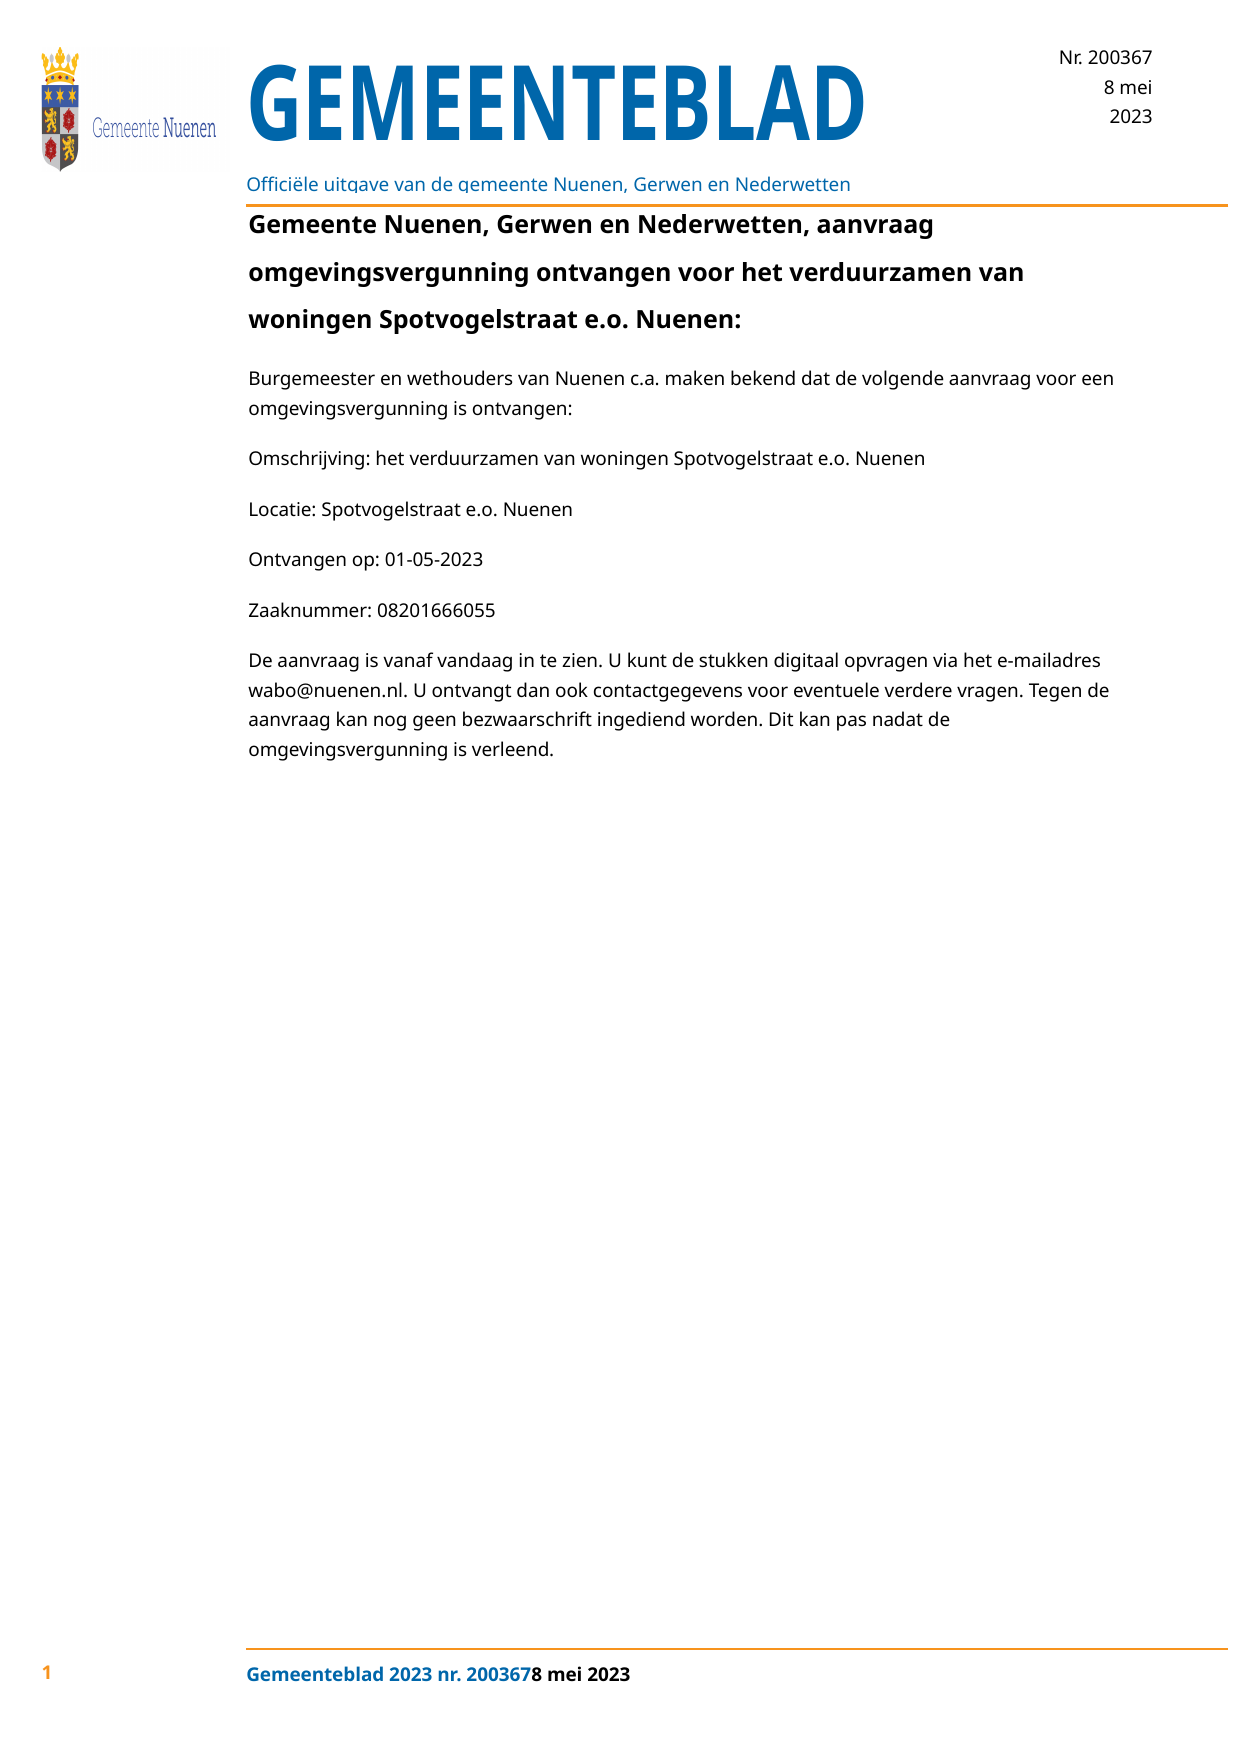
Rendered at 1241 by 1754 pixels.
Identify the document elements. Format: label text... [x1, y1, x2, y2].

picture [41, 47, 231, 172]
text Omschrijving: het verduurzamen van woningen Spotvogelstraat e.o. Nuenen [248, 446, 1152, 471]
text Ontvangen op: 01-05-2023 [248, 546, 1152, 572]
text Locatie: Spotvogelstraat e.o. Nuenen [248, 496, 1152, 522]
text Burgemeester en wethouders van Nuenen c.a. maken bekend dat de volgende aanvraag voor een omgevingsvergunning is ontvangen: [248, 366, 1152, 421]
text De aanvraag is vanaf vandaag in te zien. U kunt de stukken digitaal opvragen via het e-mailadres wabo@nuenen.nl. U ontvangt dan ook contactgegevens voor eventuele verdere vragen. Tegen de aanvraag kan nog geen bezwaarschrift ingediend worden. Dit kan pas nadat de omgevingsvergunning is verleend. [248, 647, 1152, 762]
text Gemeente Nuenen, Gerwen en Nederwetten, aanvraag omgevingsvergunning ontvangen voor het verduurzamen van woningen Spotvogelstraat e.o. Nuenen: [248, 207, 1152, 336]
text Zaaknummer: 08201666055 [248, 597, 1152, 622]
